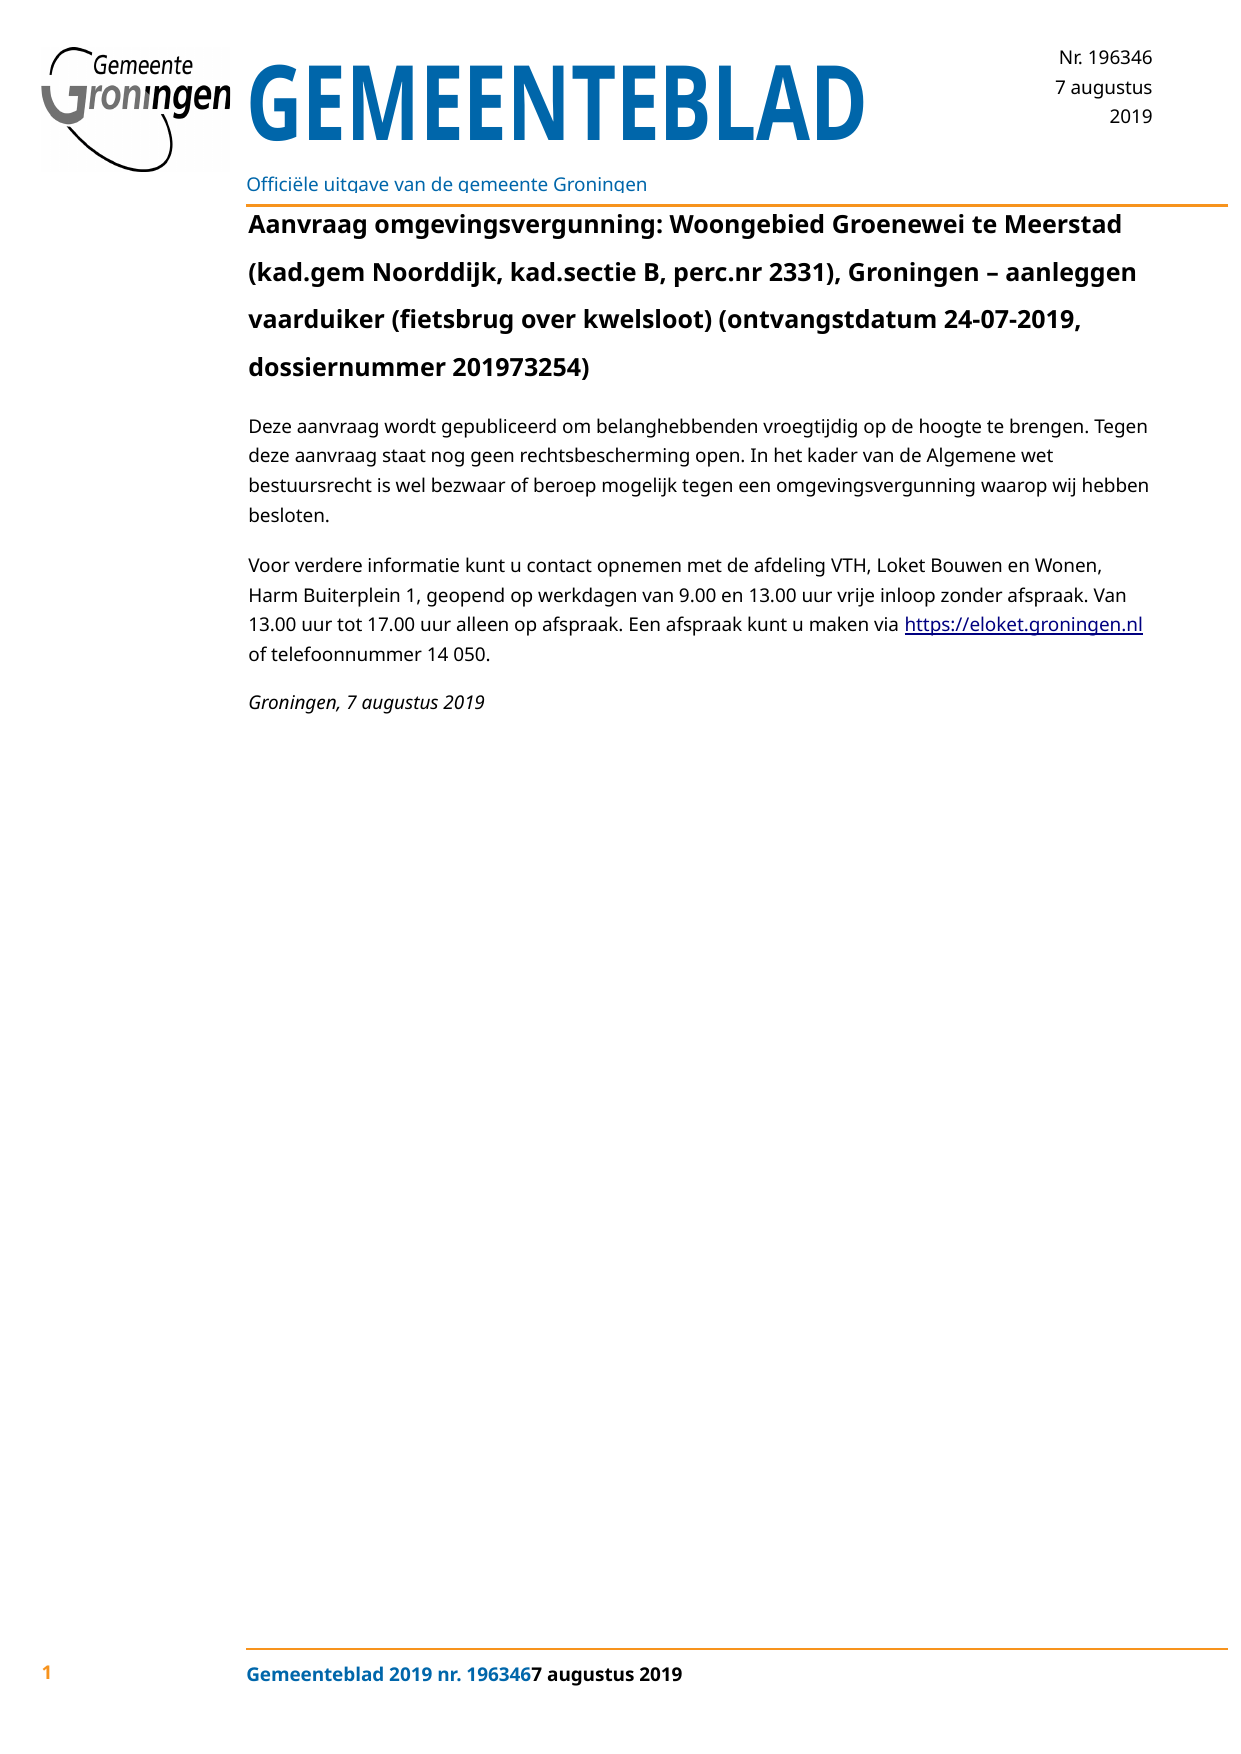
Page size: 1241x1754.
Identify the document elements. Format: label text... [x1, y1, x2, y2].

text Groningen, 7 augustus 2019 [248, 689, 1152, 714]
picture [41, 47, 231, 172]
text Deze aanvraag wordt gepubliceerd om belanghebbenden vroegtijdig op de hoogte te brengen. Tegen deze aanvraag staat nog geen rechtsbescherming open. In het kader van de Algemene wet bestuursrecht is wel bezwaar of beroep mogelijk tegen een omgevingsvergunning waarop wij hebben besloten. [248, 413, 1152, 528]
text Voor verdere informatie kunt u contact opnemen met de afdeling VTH, Loket Bouwen en Wonen, Harm Buiterplein 1, geopend op werkdagen van 9.00 en 13.00 uur vrije inloop zonder afspraak. Van 13.00 uur tot 17.00 uur alleen op afspraak. Een afspraak kunt u maken via https://eloket.groningen.nl of telefoonnummer 14 050. [248, 552, 1152, 667]
text Aanvraag omgevingsvergunning: Woongebied Groenewei te Meerstad (kad.gem Noorddijk, kad.sectie B, perc.nr 2331), Groningen – aanleggen vaarduiker (fietsbrug over kwelsloot) (ontvangstdatum 24-07-2019, dossiernummer 201973254) [248, 207, 1152, 384]
